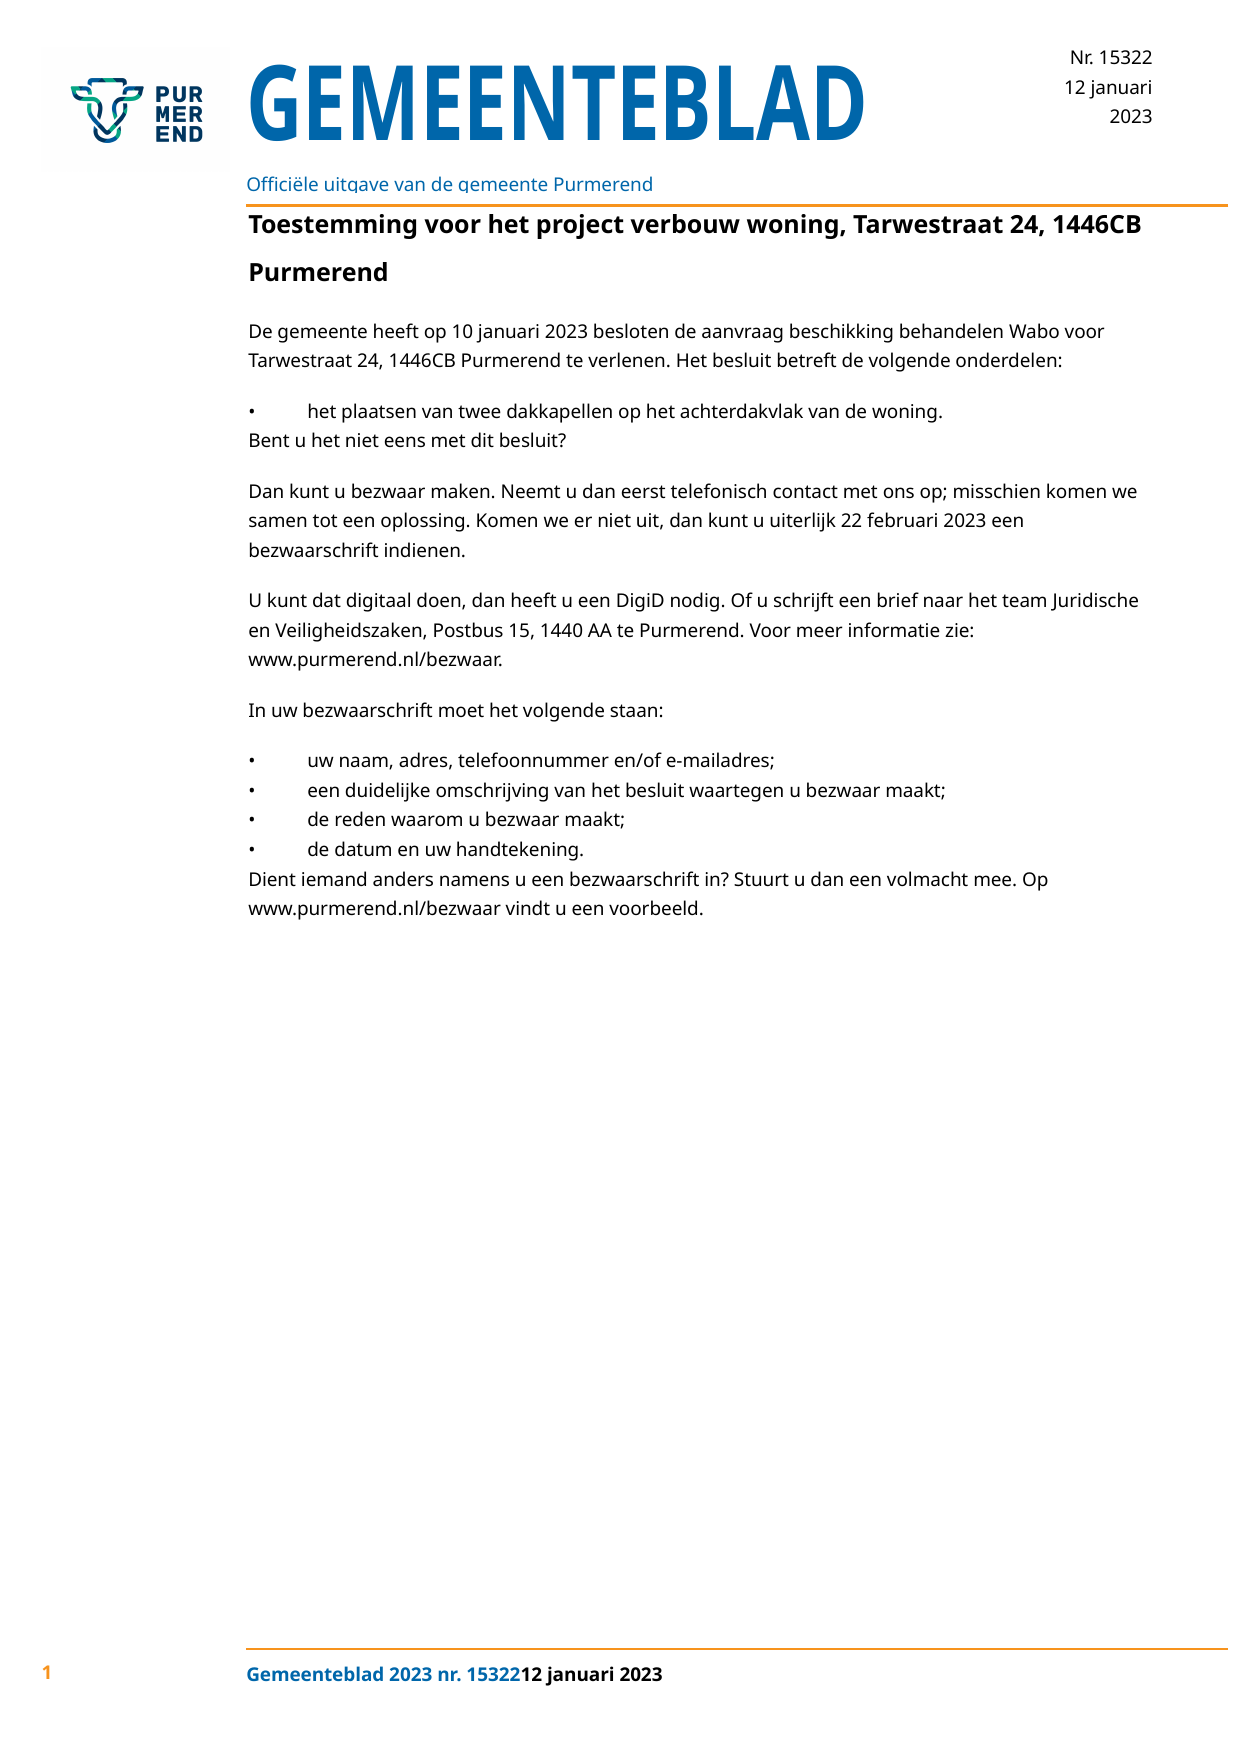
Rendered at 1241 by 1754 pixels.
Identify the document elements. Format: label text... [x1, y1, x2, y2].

text Dan kunt u bezwaar maken. Neemt u dan eerst telefonisch contact met ons op; misschien komen we samen tot een oplossing. Komen we er niet uit, dan kunt u uiterlijk 22 februari 2023 een bezwaarschrift indienen. [248, 478, 1152, 563]
text De gemeente heeft op 10 januari 2023 besloten de aanvraag beschikking behandelen Wabo voor Tarwestraat 24, 1446CB Purmerend te verlenen. Het besluit betreft de volgende onderdelen: [248, 318, 1152, 373]
list een duidelijke omschrijving van het besluit waartegen u bezwaar maakt; [248, 777, 1152, 803]
list de datum en uw handtekening. [248, 836, 1152, 862]
list uw naam, adres, telefoonnummer en/of e-mailadres; [248, 747, 1152, 773]
text Bent u het niet eens met dit besluit? [248, 427, 1152, 453]
list de reden waarom u bezwaar maakt; [248, 807, 1152, 832]
text In uw bezwaarschrift moet het volgende staan: [248, 697, 1152, 723]
list het plaatsen van twee dakkapellen op het achterdakvlak van de woning. [248, 398, 1152, 424]
text Dient iemand anders namens u een bezwaarschrift in? Stuurt u dan een volmacht mee. Op www.purmerend.nl/bezwaar vindt u een voorbeeld. [248, 866, 1152, 921]
text U kunt dat digitaal doen, dan heeft u een DigiD nodig. Of u schrijft een brief naar het team Juridische en Veiligheidszaken, Postbus 15, 1440 AA te Purmerend. Voor meer informatie zie: www.purmerend.nl/bezwaar. [248, 587, 1152, 672]
picture [41, 47, 231, 172]
text Toestemming voor het project verbouw woning, Tarwestraat 24, 1446CB Purmerend [248, 207, 1152, 288]
